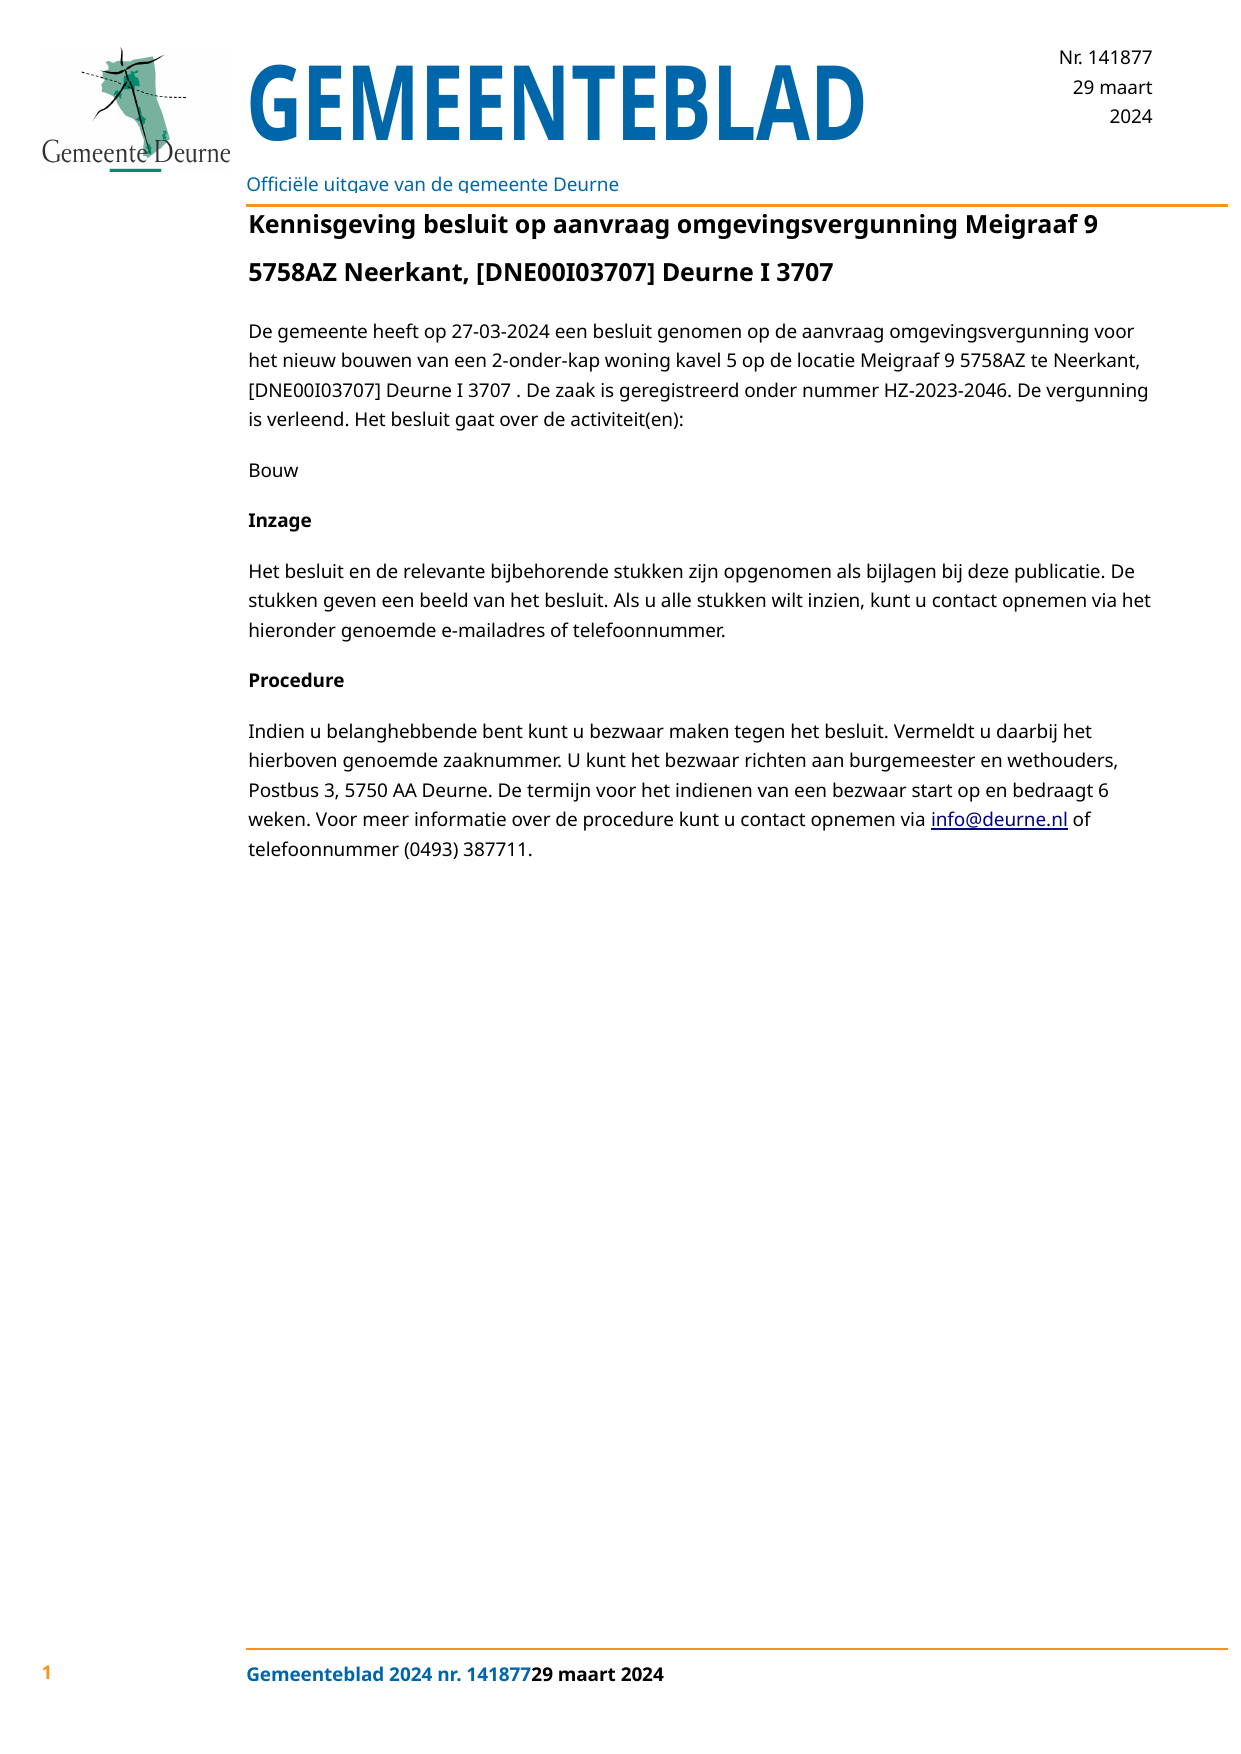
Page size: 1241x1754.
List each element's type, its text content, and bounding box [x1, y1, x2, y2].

text Procedure [248, 667, 1152, 693]
text Bouw [248, 457, 1152, 483]
text Het besluit en de relevante bijbehorende stukken zijn opgenomen als bijlagen bij deze publicatie. De stukken geven een beeld van het besluit. Als u alle stukken wilt inzien, kunt u contact opnemen via het hieronder genoemde e-mailadres of telefoonnummer. [248, 558, 1152, 643]
picture [41, 47, 231, 172]
text Inzage [248, 507, 1152, 533]
text Kennisgeving besluit op aanvraag omgevingsvergunning Meigraaf 9 5758AZ Neerkant, [DNE00I03707] Deurne I 3707 [248, 207, 1152, 288]
text De gemeente heeft op 27-03-2024 een besluit genomen op de aanvraag omgevingsvergunning voor het nieuw bouwen van een 2-onder-kap woning kavel 5 op de locatie Meigraaf 9 5758AZ te Neerkant, [DNE00I03707] Deurne I 3707 . De zaak is geregistreerd onder nummer HZ-2023-2046. De vergunning is verleend. Het besluit gaat over de activiteit(en): [248, 318, 1152, 432]
text Indien u belanghebbende bent kunt u bezwaar maken tegen het besluit. Vermeldt u daarbij het hierboven genoemde zaaknummer. U kunt het bezwaar richten aan burgemeester en wethouders, Postbus 3, 5750 AA Deurne. De termijn voor het indienen van een bezwaar start op en bedraagt 6 weken. Voor meer informatie over de procedure kunt u contact opnemen via info@deurne.nl of telefoonnummer (0493) 387711. [248, 718, 1152, 862]
